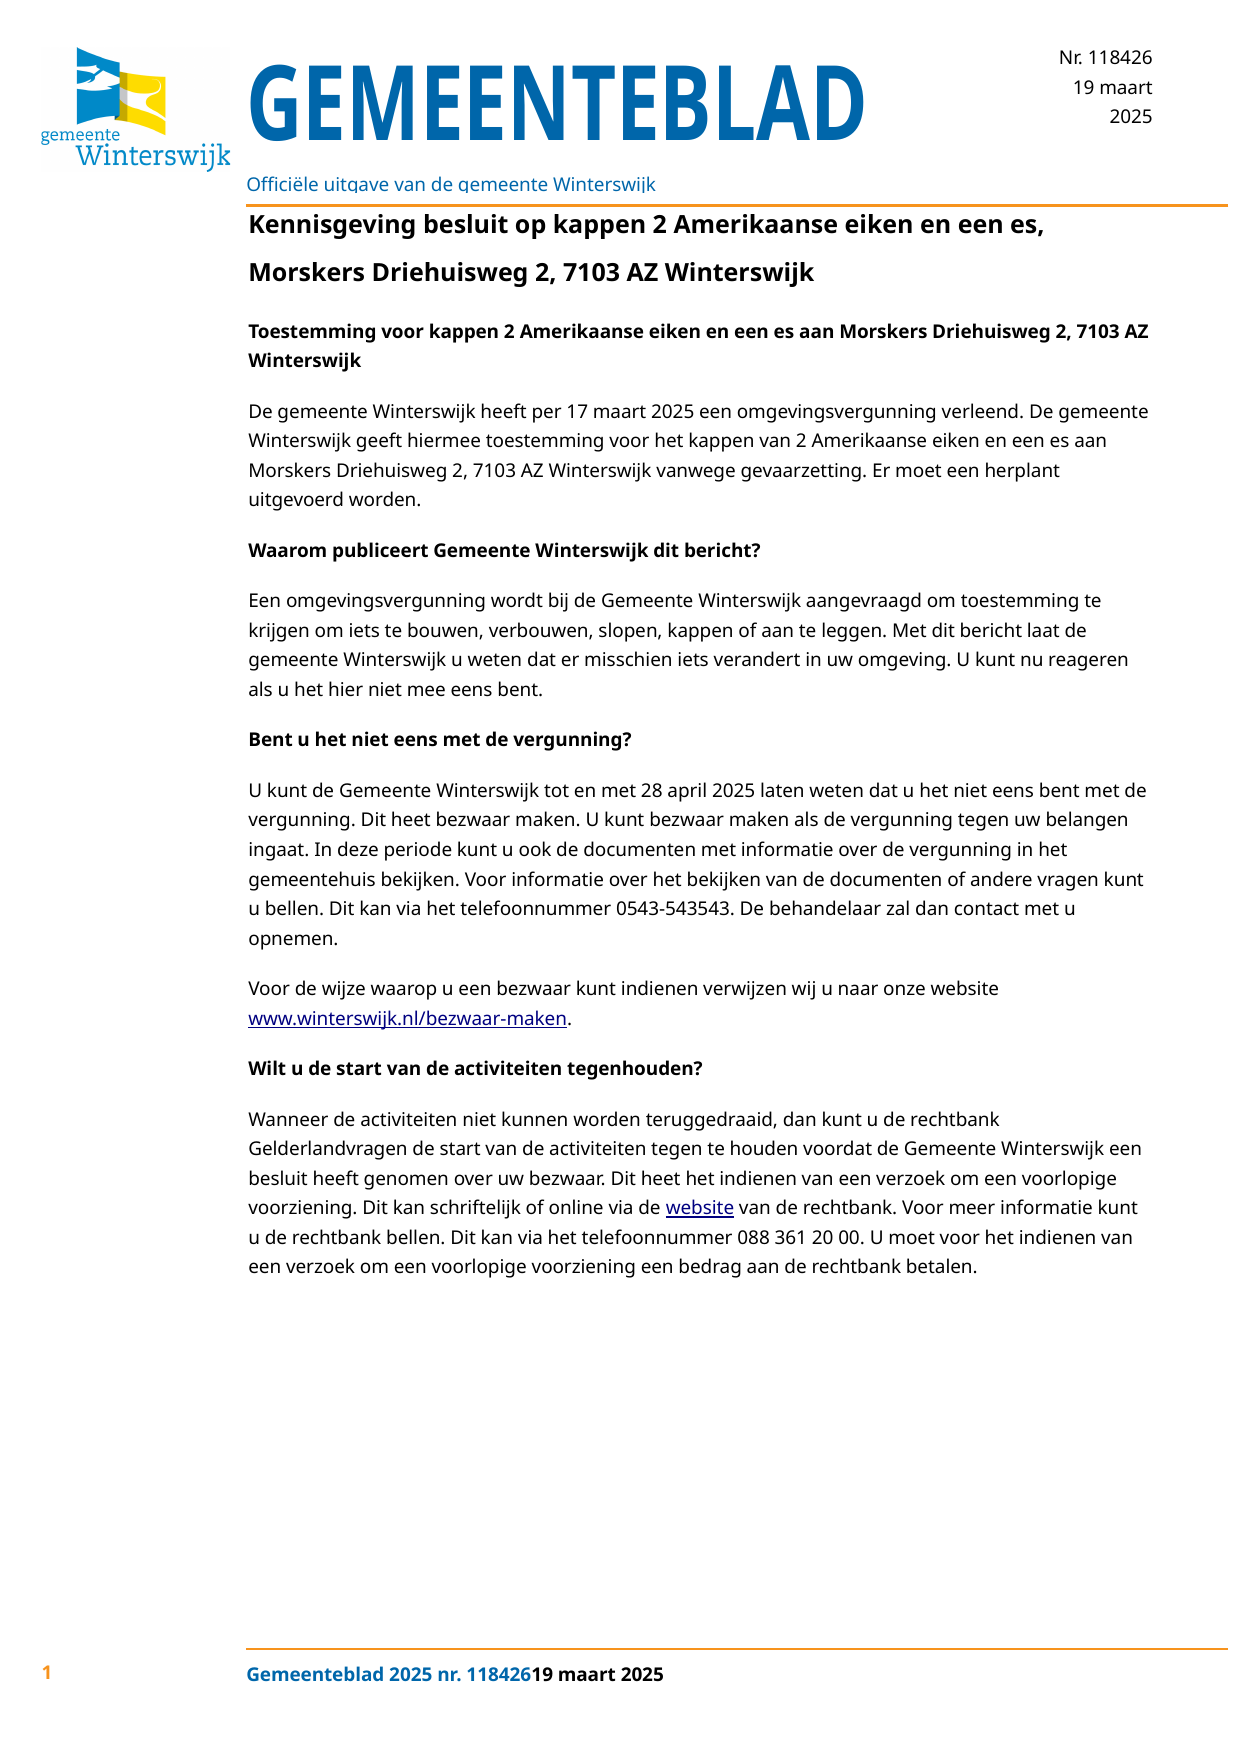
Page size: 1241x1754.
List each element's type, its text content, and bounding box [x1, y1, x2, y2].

text Toestemming voor kappen 2 Amerikaanse eiken en een es aan Morskers Driehuisweg 2, 7103 AZ Winterswijk [248, 318, 1152, 373]
text Wilt u de start van de activiteiten tegenhouden? [248, 1055, 1152, 1081]
text Een omgevingsvergunning wordt bij de Gemeente Winterswijk aangevraagd om toestemming te krijgen om iets te bouwen, verbouwen, slopen, kappen of aan te leggen. Met dit bericht laat de gemeente Winterswijk u weten dat er misschien iets verandert in uw omgeving. U kunt nu reageren als u het hier niet mee eens bent. [248, 587, 1152, 702]
text Waarom publiceert Gemeente Winterswijk dit bericht? [248, 537, 1152, 563]
text Voor de wijze waarop u een bezwaar kunt indienen verwijzen wij u naar onze website www.winterswijk.nl/bezwaar-maken. [248, 975, 1152, 1031]
picture [225, 153, 231, 162]
picture [41, 47, 231, 172]
text Kennisgeving besluit op kappen 2 Amerikaanse eiken en een es, Morskers Driehuisweg 2, 7103 AZ Winterswijk [248, 207, 1152, 288]
text De gemeente Winterswijk heeft per 17 maart 2025 een omgevingsvergunning verleend. De gemeente Winterswijk geeft hiermee toestemming voor het kappen van 2 Amerikaanse eiken en een es aan Morskers Driehuisweg 2, 7103 AZ Winterswijk vanwege gevaarzetting. Er moet een herplant uitgevoerd worden. [248, 398, 1152, 512]
text Wanneer de activiteiten niet kunnen worden teruggedraaid, dan kunt u de rechtbank Gelderlandvragen de start van de activiteiten tegen te houden voordat de Gemeente Winterswijk een besluit heeft genomen over uw bezwaar. Dit heet het indienen van een verzoek om een voorlopige voorziening. Dit kan schriftelijk of online via de website van de rechtbank. Voor meer informatie kunt u de rechtbank bellen. Dit kan via het telefoonnummer 088 361 20 00. U moet voor het indienen van een verzoek om een voorlopige voorziening een bedrag aan de rechtbank betalen. [248, 1106, 1152, 1279]
text U kunt de Gemeente Winterswijk tot en met 28 april 2025 laten weten dat u het niet eens bent met de vergunning. Dit heet bezwaar maken. U kunt bezwaar maken als de vergunning tegen uw belangen ingaat. In deze periode kunt u ook de documenten met informatie over de vergunning in het gemeentehuis bekijken. Voor informatie over het bekijken van de documenten of andere vragen kunt u bellen. Dit kan via het telefoonnummer 0543-543543. De behandelaar zal dan contact met u opnemen. [248, 777, 1152, 951]
text Bent u het niet eens met de vergunning? [248, 727, 1152, 752]
